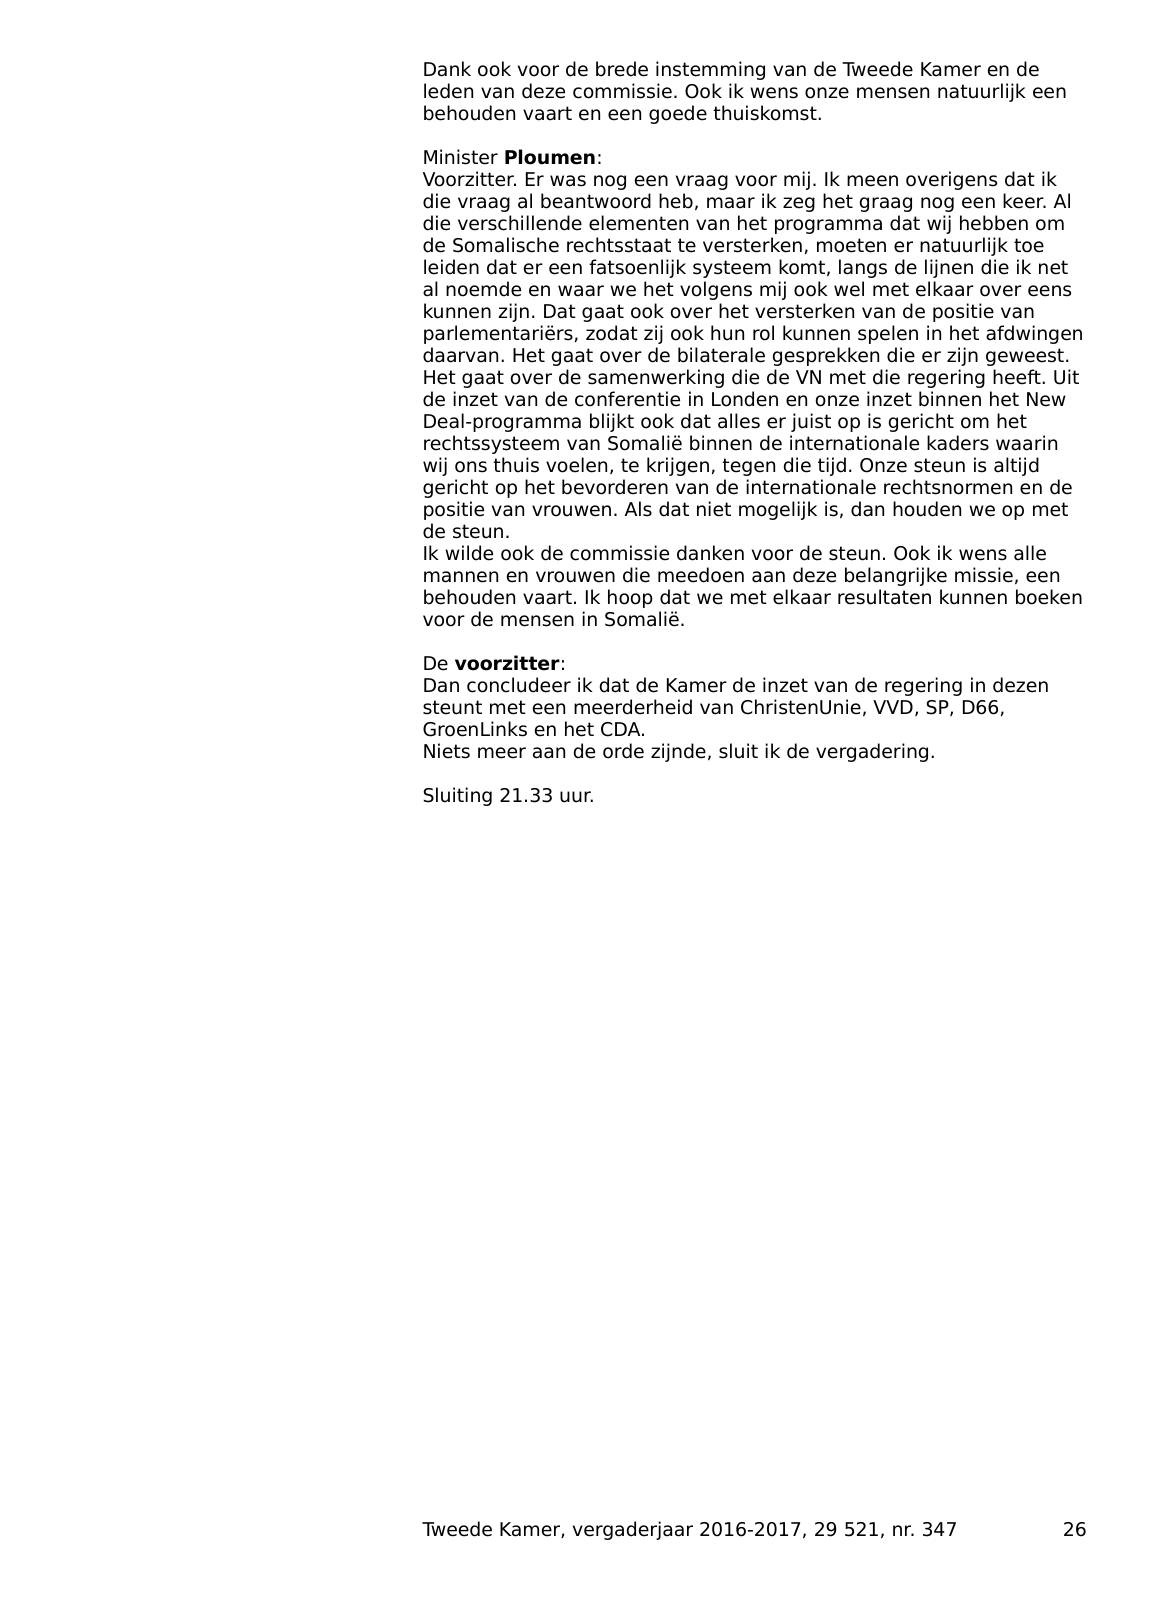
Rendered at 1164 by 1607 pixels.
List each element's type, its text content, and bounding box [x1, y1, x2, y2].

text Minister Ploumen: [422, 147, 1087, 169]
text Voorzitter. Er was nog een vraag voor mij. Ik meen overigens dat ik die vraag al beantwoord heb, maar ik zeg het graag nog een keer. Al die verschillende elementen van het programma dat wij hebben om de Somalische rechtsstaat te versterken, moeten er natuurlijk toe leiden dat er een fatsoenlijk systeem komt, langs de lijnen die ik net al noemde en waar we het volgens mij ook wel met elkaar over eens kunnen zijn. Dat gaat ook over het versterken van de positie van parlementariërs, zodat zij ook hun rol kunnen spelen in het afdwingen daarvan. Het gaat over de bilaterale gesprekken die er zijn geweest. Het gaat over de samenwerking die de VN met die regering heeft. Uit de inzet van de conferentie in Londen en onze inzet binnen het New Deal-programma blijkt ook dat alles er juist op is gericht om het rechtssysteem van Somalië binnen de internationale kaders waarin wij ons thuis voelen, te krijgen, tegen die tijd. Onze steun is altijd gericht op het bevorderen van de internationale rechtsnormen en de positie van vrouwen. Als dat niet mogelijk is, dan houden we op met de steun. [422, 169, 1087, 543]
text Dan concludeer ik dat de Kamer de inzet van de regering in dezen steunt met een meerderheid van ChristenUnie, VVD, SP, D66, GroenLinks en het CDA. [422, 675, 1087, 741]
text Dank ook voor de brede instemming van de Tweede Kamer en de leden van deze commissie. Ook ik wens onze mensen natuurlijk een behouden vaart en een goede thuiskomst. [422, 59, 1087, 125]
text Ik wilde ook de commissie danken voor de steun. Ook ik wens alle mannen en vrouwen die meedoen aan deze belangrijke missie, een behouden vaart. Ik hoop dat we met elkaar resultaten kunnen boeken voor de mensen in Somalië. [422, 543, 1087, 631]
text Sluiting 21.33 uur. [422, 785, 1087, 807]
text Niets meer aan de orde zijnde, sluit ik de vergadering. [422, 741, 1087, 763]
text De voorzitter: [422, 653, 1087, 675]
